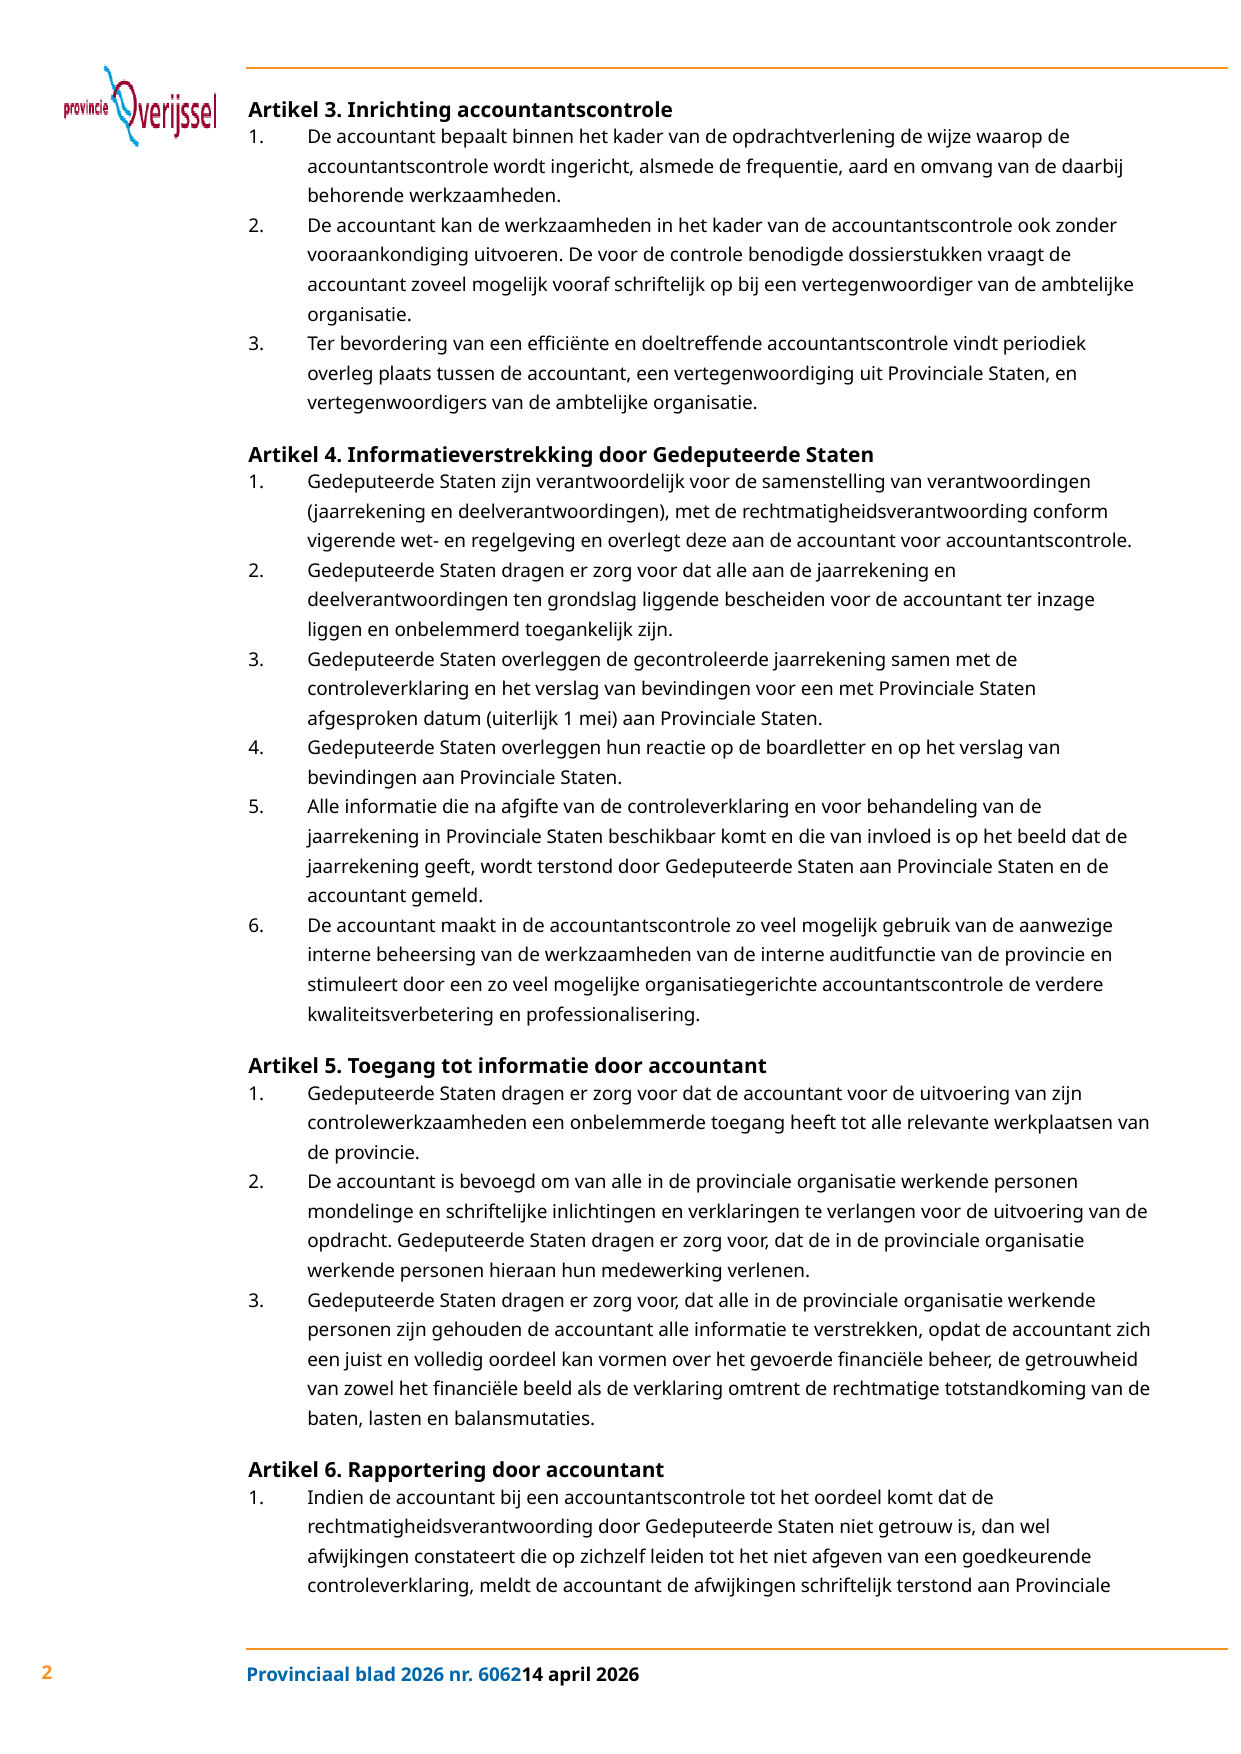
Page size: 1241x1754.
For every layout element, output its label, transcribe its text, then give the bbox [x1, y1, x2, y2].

list De accountant bepaalt binnen het kader van de opdrachtverlening de wijze waarop de accountantscontrole wordt ingericht, alsmede de frequentie, aard en omvang van de daarbij behorende werkzaamheden. [248, 123, 1152, 208]
list Gedeputeerde Staten dragen er zorg voor, dat alle in de provinciale organisatie werkende personen zijn gehouden de accountant alle informatie te verstrekken, opdat de accountant zich een juist en volledig oordeel kan vormen over het gevoerde financiële beheer, de getrouwheid van zowel het financiële beeld als de verklaring omtrent de rechtmatige totstandkoming van de baten, lasten en balansmutaties. [248, 1287, 1152, 1431]
text Artikel 4. Informatieverstrekking door Gedeputeerde Staten [248, 440, 1152, 468]
list De accountant is bevoegd om van alle in de provinciale organisatie werkende personen mondelinge en schriftelijke inlichtingen en verklaringen te verlangen voor de uitvoering van de opdracht. Gedeputeerde Staten dragen er zorg voor, dat de in de provinciale organisatie werkende personen hieraan hun medewerking verlenen. [248, 1168, 1152, 1283]
text Artikel 5. Toegang tot informatie door accountant [248, 1051, 1152, 1080]
picture [41, 47, 231, 172]
list Gedeputeerde Staten overleggen hun reactie op de boardletter en op het verslag van bevindingen aan Provinciale Staten. [248, 734, 1152, 790]
list De accountant kan de werkzaamheden in het kader van de accountantscontrole ook zonder vooraankondiging uitvoeren. De voor de controle benodigde dossierstukken vraagt de accountant zoveel mogelijk vooraf schriftelijk op bij een vertegenwoordiger van de ambtelijke organisatie. [248, 212, 1152, 326]
text Artikel 6. Rapportering door accountant [248, 1456, 1152, 1484]
list Indien de accountant bij een accountantscontrole tot het oordeel komt dat de rechtmatigheidsverantwoording door Gedeputeerde Staten niet getrouw is, dan wel afwijkingen constateert die op zichzelf leiden tot het niet afgeven van een goedkeurende controleverklaring, meldt de accountant de afwijkingen schriftelijk terstond aan Provinciale [248, 1484, 1152, 1598]
list Ter bevordering van een efficiënte en doeltreffende accountantscontrole vindt periodiek overleg plaats tussen de accountant, een vertegenwoordiging uit Provinciale Staten, en vertegenwoordigers van de ambtelijke organisatie. [248, 330, 1152, 415]
list Gedeputeerde Staten overleggen de gecontroleerde jaarrekening samen met de controleverklaring en het verslag van bevindingen voor een met Provinciale Staten afgesproken datum (uiterlijk 1 mei) aan Provinciale Staten. [248, 646, 1152, 731]
list Gedeputeerde Staten dragen er zorg voor dat de accountant voor de uitvoering van zijn controlewerkzaamheden een onbelemmerde toegang heeft tot alle relevante werkplaatsen van de provincie. [248, 1080, 1152, 1164]
list Alle informatie die na afgifte van de controleverklaring en voor behandeling van de jaarrekening in Provinciale Staten beschikbaar komt en die van invloed is op het beeld dat de jaarrekening geeft, wordt terstond door Gedeputeerde Staten aan Provinciale Staten en de accountant gemeld. [248, 794, 1152, 908]
list Gedeputeerde Staten zijn verantwoordelijk voor de samenstelling van verantwoordingen (jaarrekening en deelverantwoordingen), met de rechtmatigheidsverantwoording conform vigerende wet- en regelgeving en overlegt deze aan de accountant voor accountantscontrole. [248, 468, 1152, 553]
list De accountant maakt in de accountantscontrole zo veel mogelijk gebruik van de aanwezige interne beheersing van de werkzaamheden van de interne auditfunctie van de provincie en stimuleert door een zo veel mogelijke organisatiegerichte accountantscontrole de verdere kwaliteitsverbetering en professionalisering. [248, 912, 1152, 1027]
text Artikel 3. Inrichting accountantscontrole [248, 95, 1152, 123]
list Gedeputeerde Staten dragen er zorg voor dat alle aan de jaarrekening en deelverantwoordingen ten grondslag liggende bescheiden voor de accountant ter inzage liggen en onbelemmerd toegankelijk zijn. [248, 557, 1152, 642]
